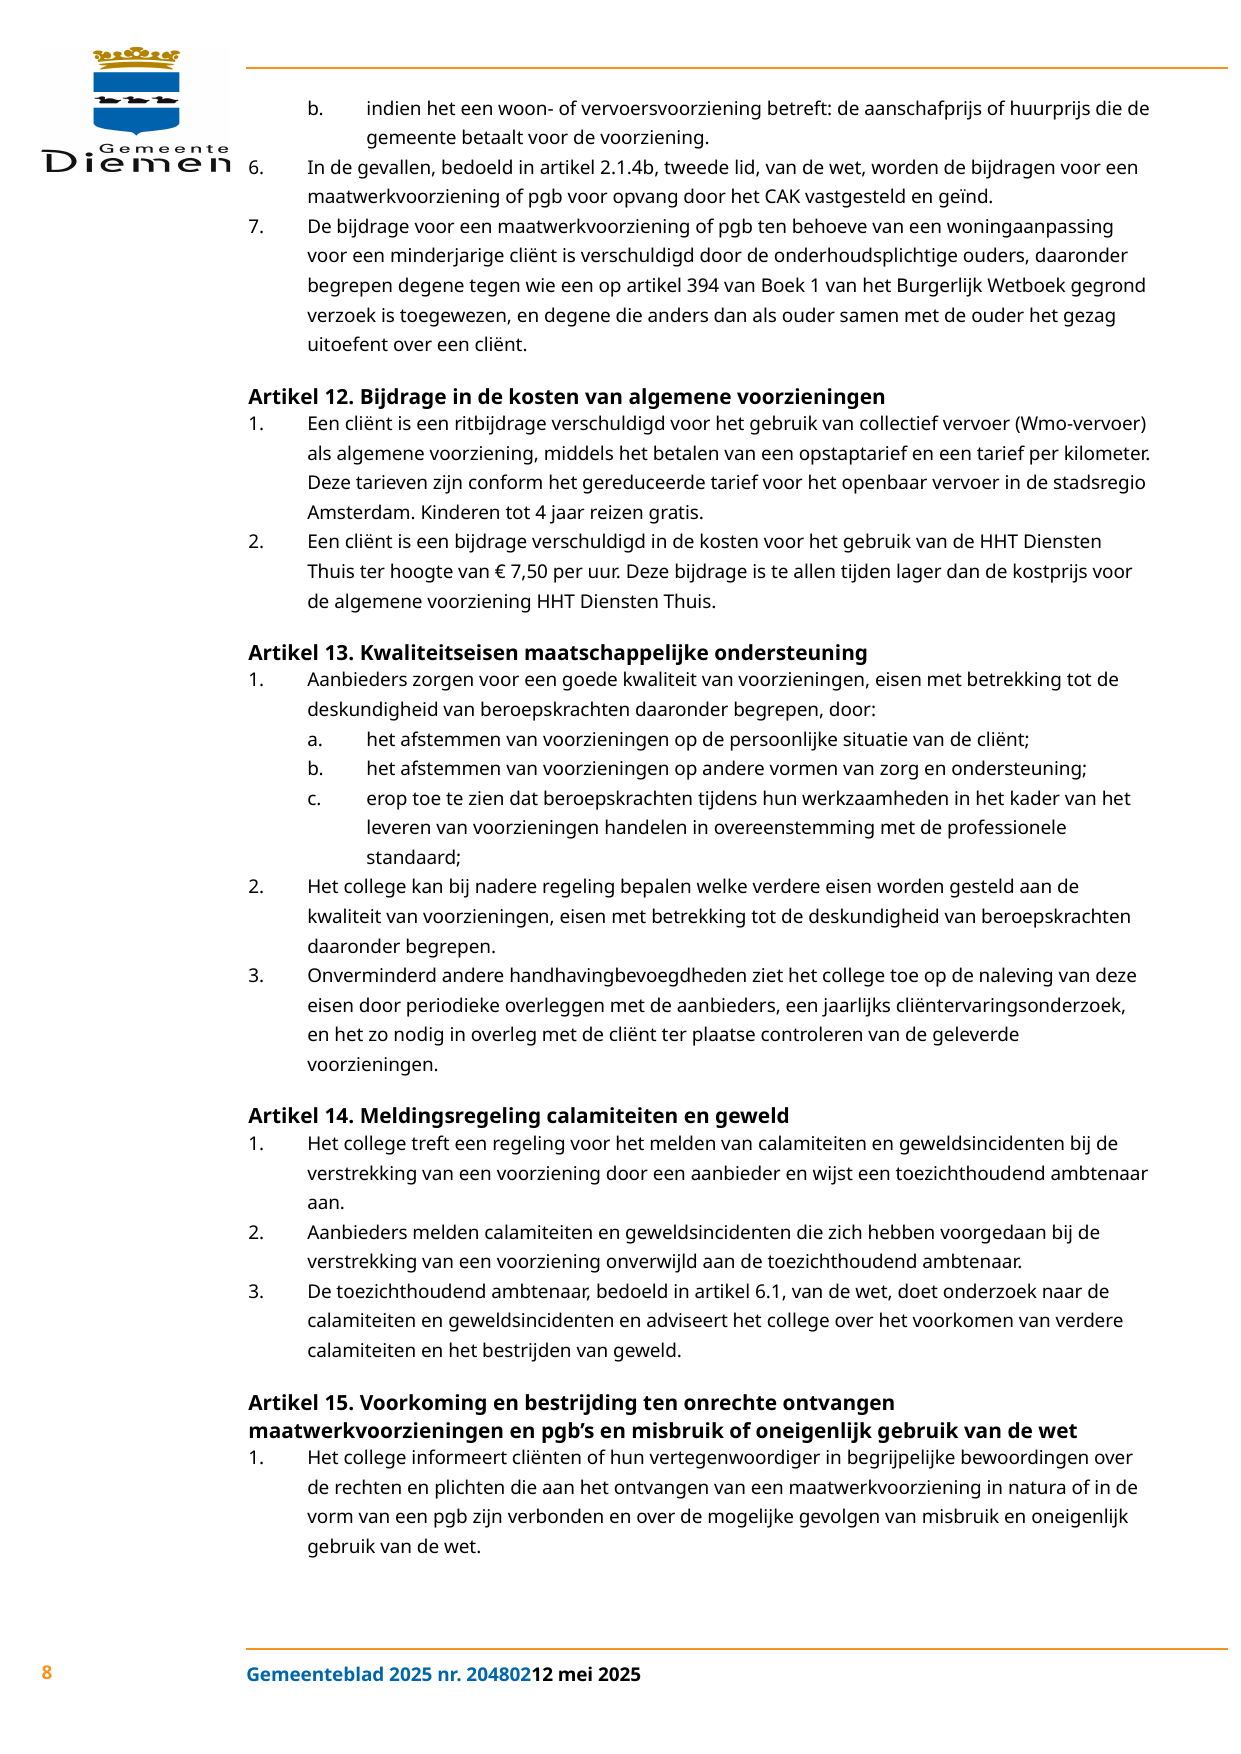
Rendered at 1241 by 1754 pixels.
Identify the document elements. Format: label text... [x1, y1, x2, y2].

text Artikel 15. Voorkoming en bestrijding ten onrechte ontvangen maatwerkvoorzieningen en pgb’s en misbruik of oneigenlijk gebruik van de wet [248, 1388, 1152, 1444]
list Het college kan bij nadere regeling bepalen welke verdere eisen worden gesteld aan de kwaliteit van voorzieningen, eisen met betrekking tot de deskundigheid van beroepskrachten daaronder begrepen. [248, 874, 1152, 959]
list het afstemmen van voorzieningen op andere vormen van zorg en ondersteuning; [307, 755, 1152, 781]
list erop toe te zien dat beroepskrachten tijdens hun werkzaamheden in het kader van het leveren van voorzieningen handelen in overeenstemming met de professionele standaard; [307, 785, 1152, 870]
list Aanbieders zorgen voor een goede kwaliteit van voorzieningen, eisen met betrekking tot de deskundigheid van beroepskrachten daaronder begrepen, door: [248, 667, 1152, 722]
list het afstemmen van voorzieningen op de persoonlijke situatie van de cliënt; [307, 726, 1152, 752]
list De toezichthoudend ambtenaar, bedoeld in artikel 6.1, van de wet, doet onderzoek naar de calamiteiten en geweldsincidenten en adviseert het college over het voorkomen van verdere calamiteiten en het bestrijden van geweld. [248, 1278, 1152, 1363]
text Artikel 13. Kwaliteitseisen maatschappelijke ondersteuning [248, 638, 1152, 667]
list Onverminderd andere handhavingbevoegdheden ziet het college toe op de naleving van deze eisen door periodieke overleggen met de aanbieders, een jaarlijks cliëntervaringsonderzoek, en het zo nodig in overleg met de cliënt ter plaatse controleren van de geleverde voorzieningen. [248, 962, 1152, 1077]
list De bijdrage voor een maatwerkvoorziening of pgb ten behoeve van een woningaanpassing voor een minderjarige cliënt is verschuldigd door de onderhoudsplichtige ouders, daaronder begrepen degene tegen wie een op artikel 394 van Boek 1 van het Burgerlijk Wetboek gegrond verzoek is toegewezen, en degene die anders dan als ouder samen met de ouder het gezag uitoefent over een cliënt. [248, 213, 1152, 357]
list Een cliënt is een bijdrage verschuldigd in de kosten voor het gebruik van de HHT Diensten Thuis ter hoogte van € 7,50 per uur. Deze bijdrage is te allen tijden lager dan de kostprijs voor de algemene voorziening HHT Diensten Thuis. [248, 529, 1152, 613]
text Artikel 14. Meldingsregeling calamiteiten en geweld [248, 1102, 1152, 1130]
list indien het een woon- of vervoersvoorziening betreft: de aanschafprijs of huurprijs die de gemeente betaalt voor de voorziening. [307, 95, 1152, 150]
list Een cliënt is een ritbijdrage verschuldigd voor het gebruik van collectief vervoer (Wmo-vervoer) als algemene voorziening, middels het betalen van een opstaptarief en een tarief per kilometer. Deze tarieven zijn conform het gereduceerde tarief voor het openbaar vervoer in de stadsregio Amsterdam. Kinderen tot 4 jaar reizen gratis. [248, 410, 1152, 525]
list Het college treft een regeling voor het melden van calamiteiten en geweldsincidenten bij de verstrekking van een voorziening door een aanbieder en wijst een toezichthoudend ambtenaar aan. [248, 1130, 1152, 1215]
list In de gevallen, bedoeld in artikel 2.1.4b, tweede lid, van de wet, worden de bijdragen voor een maatwerkvoorziening of pgb voor opvang door het CAK vastgesteld en geïnd. [248, 154, 1152, 209]
picture [41, 47, 231, 172]
list Het college informeert cliënten of hun vertegenwoordiger in begrijpelijke bewoordingen over de rechten en plichten die aan het ontvangen van een maatwerkvoorziening in natura of in de vorm van een pgb zijn verbonden en over de mogelijke gevolgen van misbruik en oneigenlijk gebruik van de wet. [248, 1444, 1152, 1559]
list Aanbieders melden calamiteiten en geweldsincidenten die zich hebben voorgedaan bij de verstrekking van een voorziening onverwijld aan de toezichthoudend ambtenaar. [248, 1219, 1152, 1274]
text Artikel 12. Bijdrage in de kosten van algemene voorzieningen [248, 382, 1152, 410]
